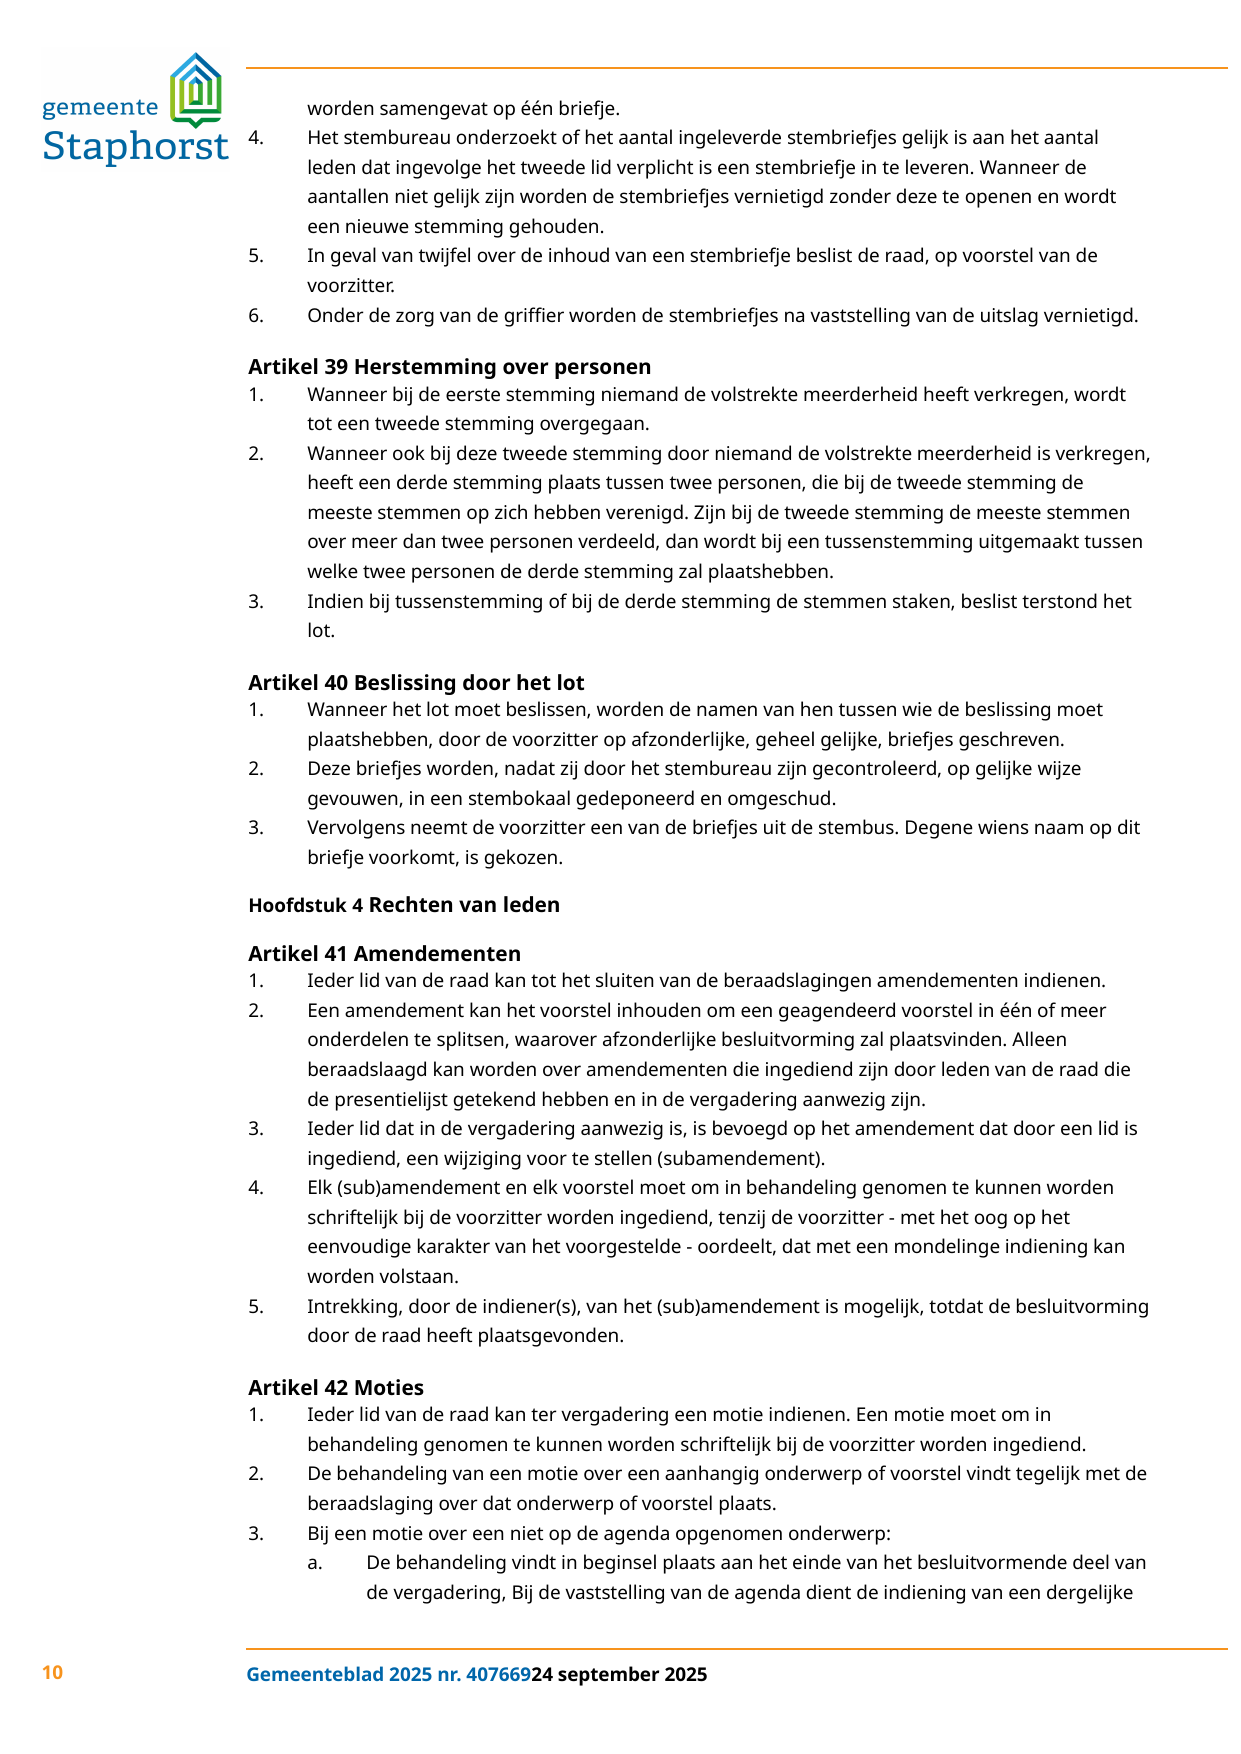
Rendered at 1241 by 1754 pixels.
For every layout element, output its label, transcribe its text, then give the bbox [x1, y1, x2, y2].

list Indien bij tussenstemming of bij de derde stemming de stemmen staken, beslist terstond het lot. [248, 588, 1152, 643]
list Ieder lid van de raad kan ter vergadering een motie indienen. Een motie moet om in behandeling genomen te kunnen worden schriftelijk bij de voorzitter worden ingediend. [248, 1401, 1152, 1457]
text Artikel 42 Moties [248, 1373, 1152, 1401]
picture [41, 47, 231, 172]
list Wanneer bij de eerste stemming niemand de volstrekte meerderheid heeft verkregen, wordt tot een tweede stemming overgegaan. [248, 381, 1152, 436]
text Artikel 41 Amendementen [248, 939, 1152, 967]
list Intrekking, door de indiener(s), van het (sub)amendement is mogelijk, totdat de besluitvorming door de raad heeft plaatsgevonden. [248, 1293, 1152, 1348]
list De behandeling van een motie over een aanhangig onderwerp of voorstel vindt tegelijk met de beraadslaging over dat onderwerp of voorstel plaats. [248, 1461, 1152, 1516]
list Elk (sub)amendement en elk voorstel moet om in behandeling genomen te kunnen worden schriftelijk bij de voorzitter worden ingediend, tenzij de voorzitter - met het oog op het eenvoudige karakter van het voorgestelde - oordeelt, dat met een mondelinge indiening kan worden volstaan. [248, 1174, 1152, 1289]
list Vervolgens neemt de voorzitter een van de briefjes uit de stembus. Degene wiens naam op dit briefje voorkomt, is gekozen. [248, 814, 1152, 870]
list In geval van twijfel over de inhoud van een stembriefje beslist de raad, op voorstel van de voorzitter. [248, 243, 1152, 298]
list Wanneer het lot moet beslissen, worden de namen van hen tussen wie de beslissing moet plaatshebben, door de voorzitter op afzonderlijke, geheel gelijke, briefjes geschreven. [248, 696, 1152, 752]
list Een amendement kan het voorstel inhouden om een geagendeerd voorstel in één of meer onderdelen te splitsen, waarover afzonderlijke besluitvorming zal plaatsvinden. Alleen beraadslaagd kan worden over amendementen die ingediend zijn door leden van de raad die de presentielijst getekend hebben en in de vergadering aanwezig zijn. [248, 997, 1152, 1112]
list Onder de zorg van de griffier worden de stembriefjes na vaststelling van de uitslag vernietigd. [248, 302, 1152, 328]
text Hoofdstuk 4 Rechten van leden [248, 890, 1152, 918]
list worden samengevat op één briefje. [248, 95, 1152, 121]
list Het stembureau onderzoekt of het aantal ingeleverde stembriefjes gelijk is aan het aantal leden dat ingevolge het tweede lid verplicht is een stembriefje in te leveren. Wanneer de aantallen niet gelijk zijn worden de stembriefjes vernietigd zonder deze te openen en wordt een nieuwe stemming gehouden. [248, 124, 1152, 239]
list Ieder lid dat in de vergadering aanwezig is, is bevoegd op het amendement dat door een lid is ingediend, een wijziging voor te stellen (subamendement). [248, 1115, 1152, 1171]
list Ieder lid van de raad kan tot het sluiten van de beraadslagingen amendementen indienen. [248, 967, 1152, 993]
list Bij een motie over een niet op de agenda opgenomen onderwerp: [248, 1520, 1152, 1545]
text Artikel 39 Herstemming over personen [248, 352, 1152, 381]
list Wanneer ook bij deze tweede stemming door niemand de volstrekte meerderheid is verkregen, heeft een derde stemming plaats tussen twee personen, die bij de tweede stemming de meeste stemmen op zich hebben verenigd. Zijn bij de tweede stemming de meeste stemmen over meer dan twee personen verdeeld, dan wordt bij een tussenstemming uitgemaakt tussen welke twee personen de derde stemming zal plaatshebben. [248, 440, 1152, 584]
list De behandeling vindt in beginsel plaats aan het einde van het besluitvormende deel van de vergadering, Bij de vaststelling van de agenda dient de indiening van een dergelijke [307, 1549, 1152, 1604]
text Artikel 40 Beslissing door het lot [248, 668, 1152, 696]
list Deze briefjes worden, nadat zij door het stembureau zijn gecontroleerd, op gelijke wijze gevouwen, in een stembokaal gedeponeerd en omgeschud. [248, 755, 1152, 811]
